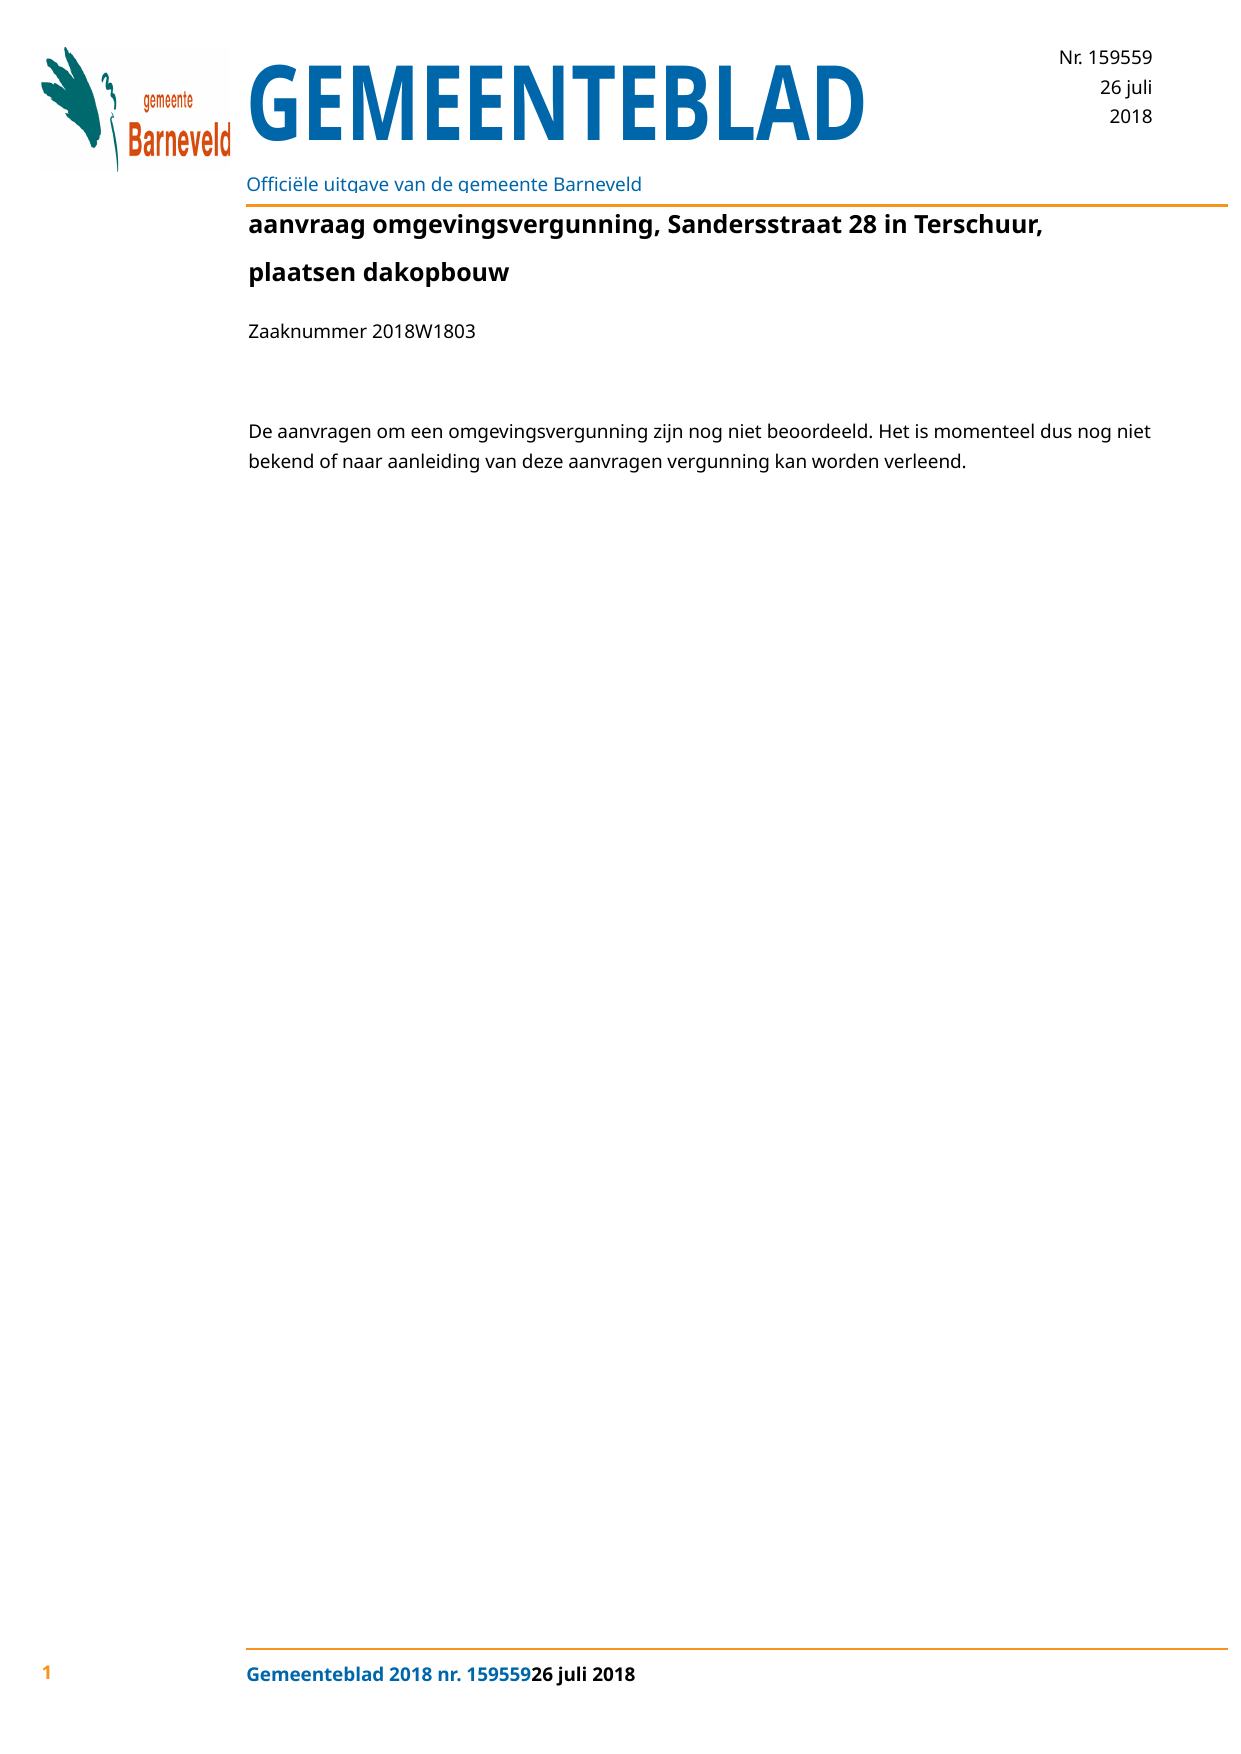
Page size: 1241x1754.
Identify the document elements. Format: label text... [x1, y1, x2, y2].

picture [41, 47, 231, 172]
text De aanvragen om een omgevingsvergunning zijn nog niet beoordeeld. Het is momenteel dus nog niet bekend of naar aanleiding van deze aanvragen vergunning kan worden verleend. [248, 419, 1152, 474]
text Zaaknummer 2018W1803 [248, 318, 1152, 344]
text aanvraag omgevingsvergunning, Sandersstraat 28 in Terschuur, plaatsen dakopbouw [248, 207, 1152, 288]
